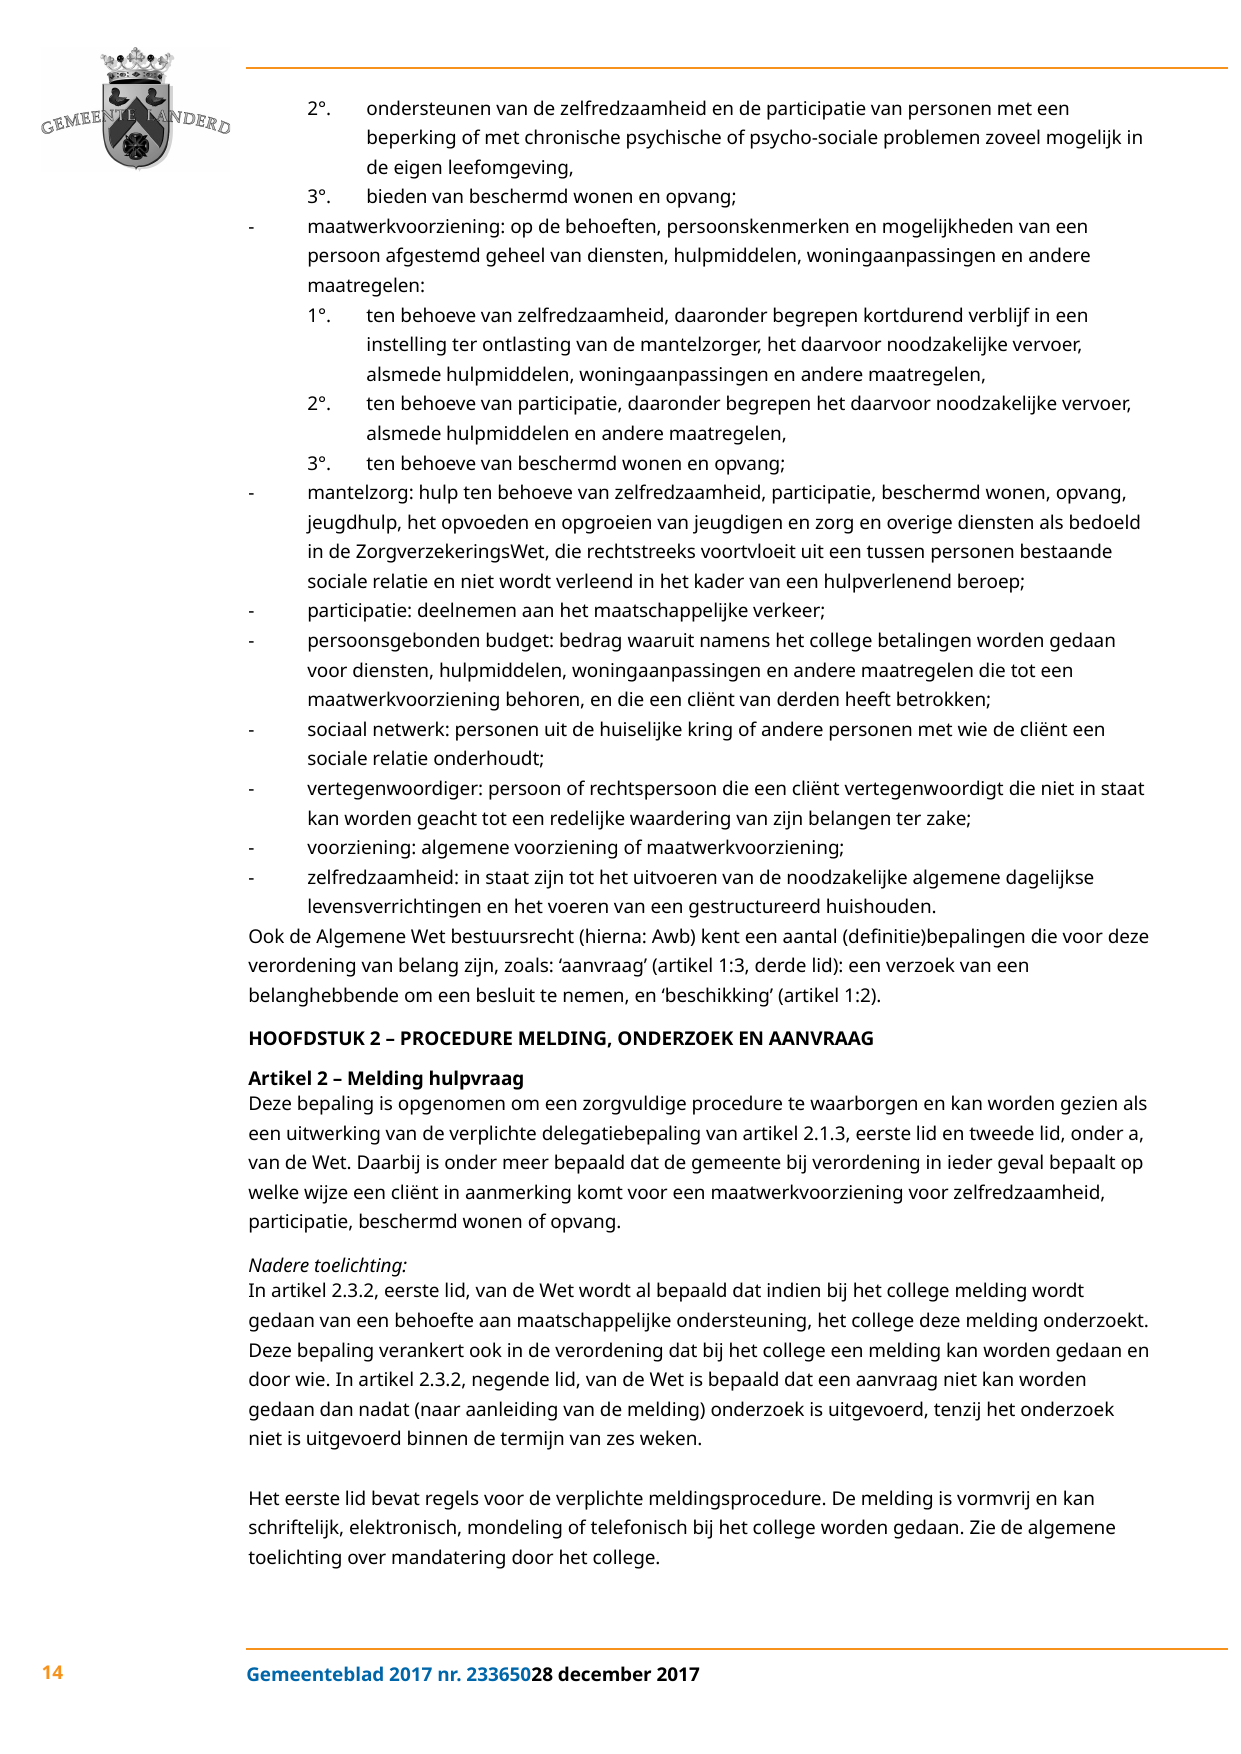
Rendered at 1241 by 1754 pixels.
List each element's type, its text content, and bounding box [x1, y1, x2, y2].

text Nadere toelichting: [248, 1252, 1152, 1278]
list ondersteunen van de zelfredzaamheid en de participatie van personen met een beperking of met chronische psychische of psycho-sociale problemen zoveel mogelijk in de eigen leefomgeving, [307, 95, 1152, 180]
list vertegenwoordiger: persoon of rechtspersoon die een cliënt vertegenwoordigt die niet in staat kan worden geacht tot een redelijke waardering van zijn belangen ter zake; [248, 775, 1152, 831]
list ten behoeve van beschermd wonen en opvang; [307, 450, 1152, 476]
list voorziening: algemene voorziening of maatwerkvoorziening; [248, 834, 1152, 860]
list participatie: deelnemen aan het maatschappelijke verkeer; [248, 598, 1152, 623]
text Het eerste lid bevat regels voor de verplichte meldingsprocedure. De melding is vormvrij en kan schriftelijk, elektronisch, mondeling of telefonisch bij het college worden gedaan. Zie de algemene toelichting over mandatering door het college. [248, 1485, 1152, 1569]
picture [41, 47, 231, 172]
text Deze bepaling is opgenomen om een zorgvuldige procedure te waarborgen en kan worden gezien als een uitwerking van de verplichte delegatiebepaling van artikel 2.1.3, eerste lid en tweede lid, onder a, van de Wet. Daarbij is onder meer bepaald dat de gemeente bij verordening in ieder geval bepaalt op welke wijze een cliënt in aanmerking komt voor een maatwerkvoorziening voor zelfredzaamheid, participatie, beschermd wonen of opvang. [248, 1090, 1152, 1234]
text Ook de Algemene Wet bestuursrecht (hierna: Awb) kent een aantal (definitie)bepalingen die voor deze verordening van belang zijn, zoals: ‘aanvraag’ (artikel 1:3, derde lid): een verzoek van een belanghebbende om een besluit te nemen, en ‘beschikking’ (artikel 1:2). [248, 923, 1152, 1008]
list maatwerkvoorziening: op de behoeften, persoonskenmerken en mogelijkheden van een persoon afgestemd geheel van diensten, hulpmiddelen, woningaanpassingen en andere maatregelen: [248, 213, 1152, 298]
list persoonsgebonden budget: bedrag waaruit namens het college betalingen worden gedaan voor diensten, hulpmiddelen, woningaanpassingen en andere maatregelen die tot een maatwerkvoorziening behoren, en die een cliënt van derden heeft betrokken; [248, 627, 1152, 712]
list sociaal netwerk: personen uit de huiselijke kring of andere personen met wie de cliёnt een sociale relatie onderhoudt; [248, 716, 1152, 771]
list ten behoeve van participatie, daaronder begrepen het daarvoor noodzakelijke vervoer, alsmede hulpmiddelen en andere maatregelen, [307, 391, 1152, 446]
list mantelzorg: hulp ten behoeve van zelfredzaamheid, participatie, beschermd wonen, opvang, jeugdhulp, het opvoeden en opgroeien van jeugdigen en zorg en overige diensten als bedoeld in de ZorgverzekeringsWet, die rechtstreeks voortvloeit uit een tussen personen bestaande sociale relatie en niet wordt verleend in het kader van een hulpverlenend beroep; [248, 479, 1152, 594]
list ten behoeve van zelfredzaamheid, daaronder begrepen kortdurend verblijf in een instelling ter ontlasting van de mantelzorger, het daarvoor noodzakelijke vervoer, alsmede hulpmiddelen, woningaanpassingen en andere maatregelen, [307, 302, 1152, 387]
list zelfredzaamheid: in staat zijn tot het uitvoeren van de noodzakelijke algemene dagelijkse levensverrichtingen en het voeren van een gestructureerd huishouden. [248, 864, 1152, 919]
text HOOFDSTUK 2 – PROCEDURE MELDING, ONDERZOEK EN AANVRAAG [248, 1025, 1152, 1051]
list bieden van beschermd wonen en opvang; [307, 183, 1152, 209]
text Artikel 2 – Melding hulpvraag [248, 1065, 1152, 1090]
text In artikel 2.3.2, eerste lid, van de Wet wordt al bepaald dat indien bij het college melding wordt gedaan van een behoefte aan maatschappelijke ondersteuning, het college deze melding onderzoekt. Deze bepaling verankert ook in de verordening dat bij het college een melding kan worden gedaan en door wie. In artikel 2.3.2, negende lid, van de Wet is bepaald dat een aanvraag niet kan worden gedaan dan nadat (naar aanleiding van de melding) onderzoek is uitgevoerd, tenzij het onderzoek niet is uitgevoerd binnen de termijn van zes weken. [248, 1278, 1152, 1451]
